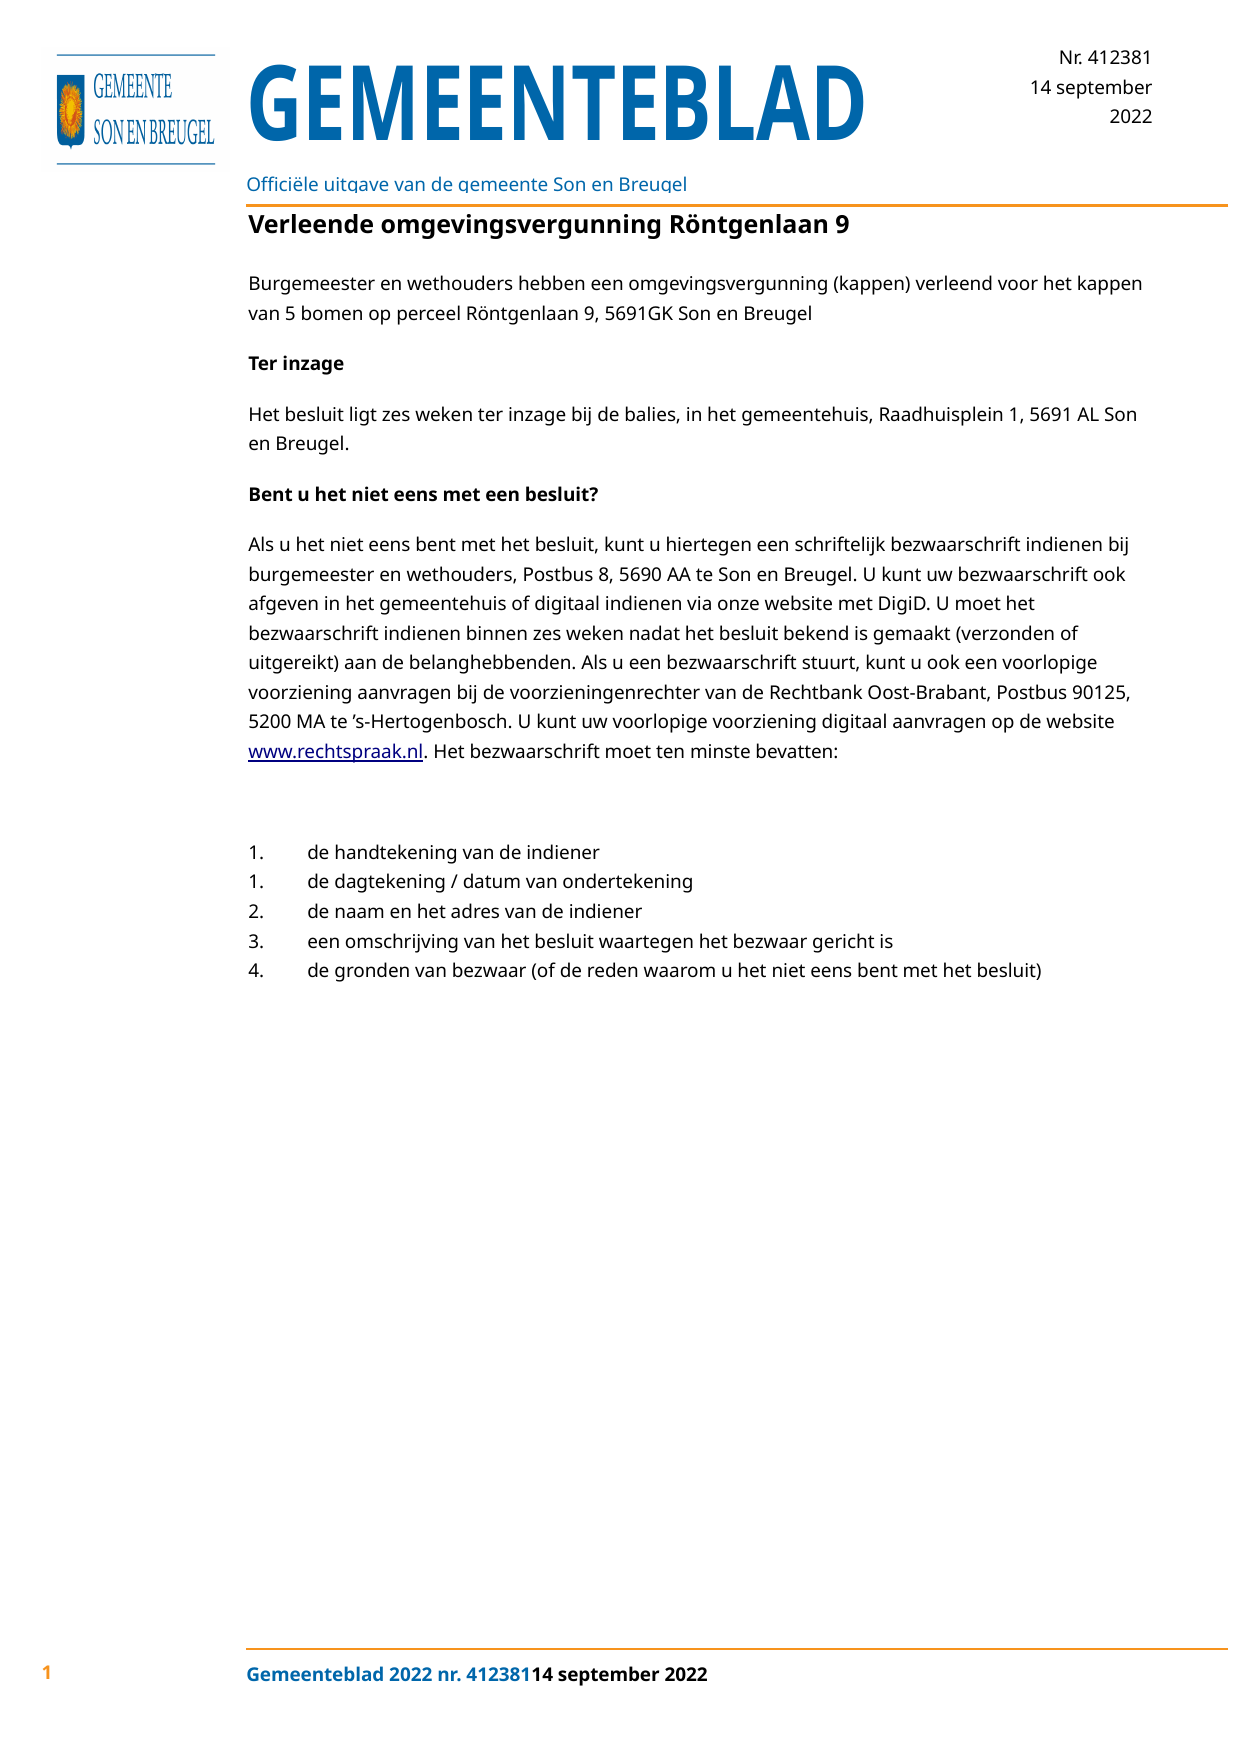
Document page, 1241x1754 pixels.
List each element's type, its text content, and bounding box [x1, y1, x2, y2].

list de handtekening van de indiener [248, 839, 1152, 865]
list de gronden van bezwaar (of de reden waarom u het niet eens bent met het besluit) [248, 957, 1152, 983]
text Het besluit ligt zes weken ter inzage bij de balies, in het gemeentehuis, Raadhuisplein 1, 5691 AL Son en Breugel. [248, 401, 1152, 456]
text Burgemeester en wethouders hebben een omgevingsvergunning (kappen) verleend voor het kappen van 5 bomen op perceel Röntgenlaan 9, 5691GK Son en Breugel [248, 270, 1152, 326]
text Verleende omgevingsvergunning Röntgenlaan 9 [248, 207, 1152, 241]
text Als u het niet eens bent met het besluit, kunt u hiertegen een schriftelijk bezwaarschrift indienen bij burgemeester en wethouders, Postbus 8, 5690 AA te Son en Breugel. U kunt uw bezwaarschrift ook afgeven in het gemeentehuis of digitaal indienen via onze website met DigiD. U moet het bezwaarschrift indienen binnen zes weken nadat het besluit bekend is gemaakt (verzonden of uitgereikt) aan de belanghebbenden. Als u een bezwaarschrift stuurt, kunt u ook een voorlopige voorziening aanvragen bij de voorzieningenrechter van de Rechtbank Oost-Brabant, Postbus 90125, 5200 MA te ’s-Hertogenbosch. U kunt uw voorlopige voorziening digitaal aanvragen op de website www.rechtspraak.nl. Het bezwaarschrift moet ten minste bevatten: [248, 531, 1152, 764]
text Ter inzage [248, 350, 1152, 376]
list de dagtekening / datum van ondertekening [248, 869, 1152, 894]
list een omschrijving van het besluit waartegen het bezwaar gericht is [248, 928, 1152, 953]
list de naam en het adres van de indiener [248, 898, 1152, 924]
text Bent u het niet eens met een besluit? [248, 481, 1152, 506]
picture [41, 47, 231, 172]
